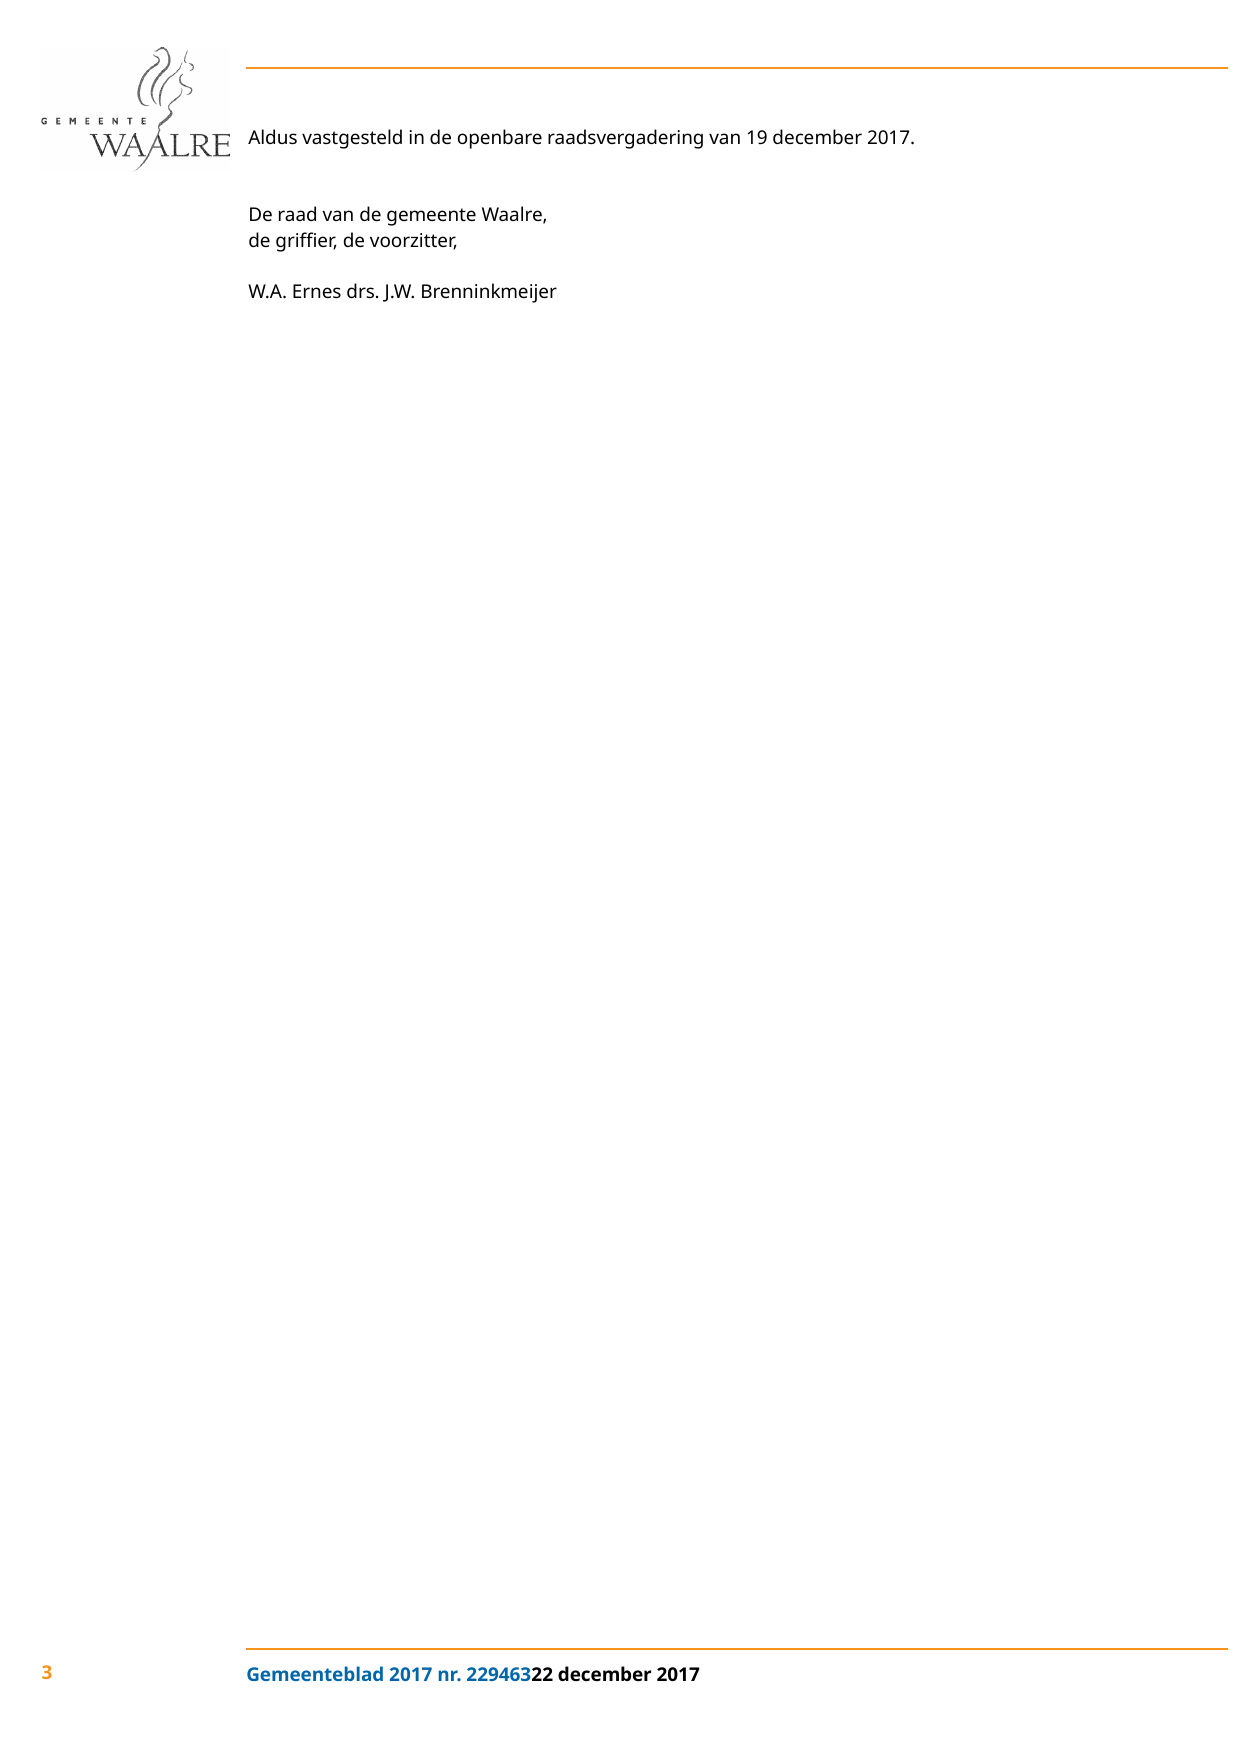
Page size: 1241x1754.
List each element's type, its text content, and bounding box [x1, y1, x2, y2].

picture [41, 47, 231, 172]
text De raad van de gemeente Waalre, [248, 202, 1152, 227]
text Aldus vastgesteld in de openbare raadsvergadering van 19 december 2017. [248, 124, 1152, 150]
text W.A. Ernes drs. J.W. Brenninkmeijer [248, 279, 1152, 304]
text de griffier, de voorzitter, [248, 227, 1152, 253]
